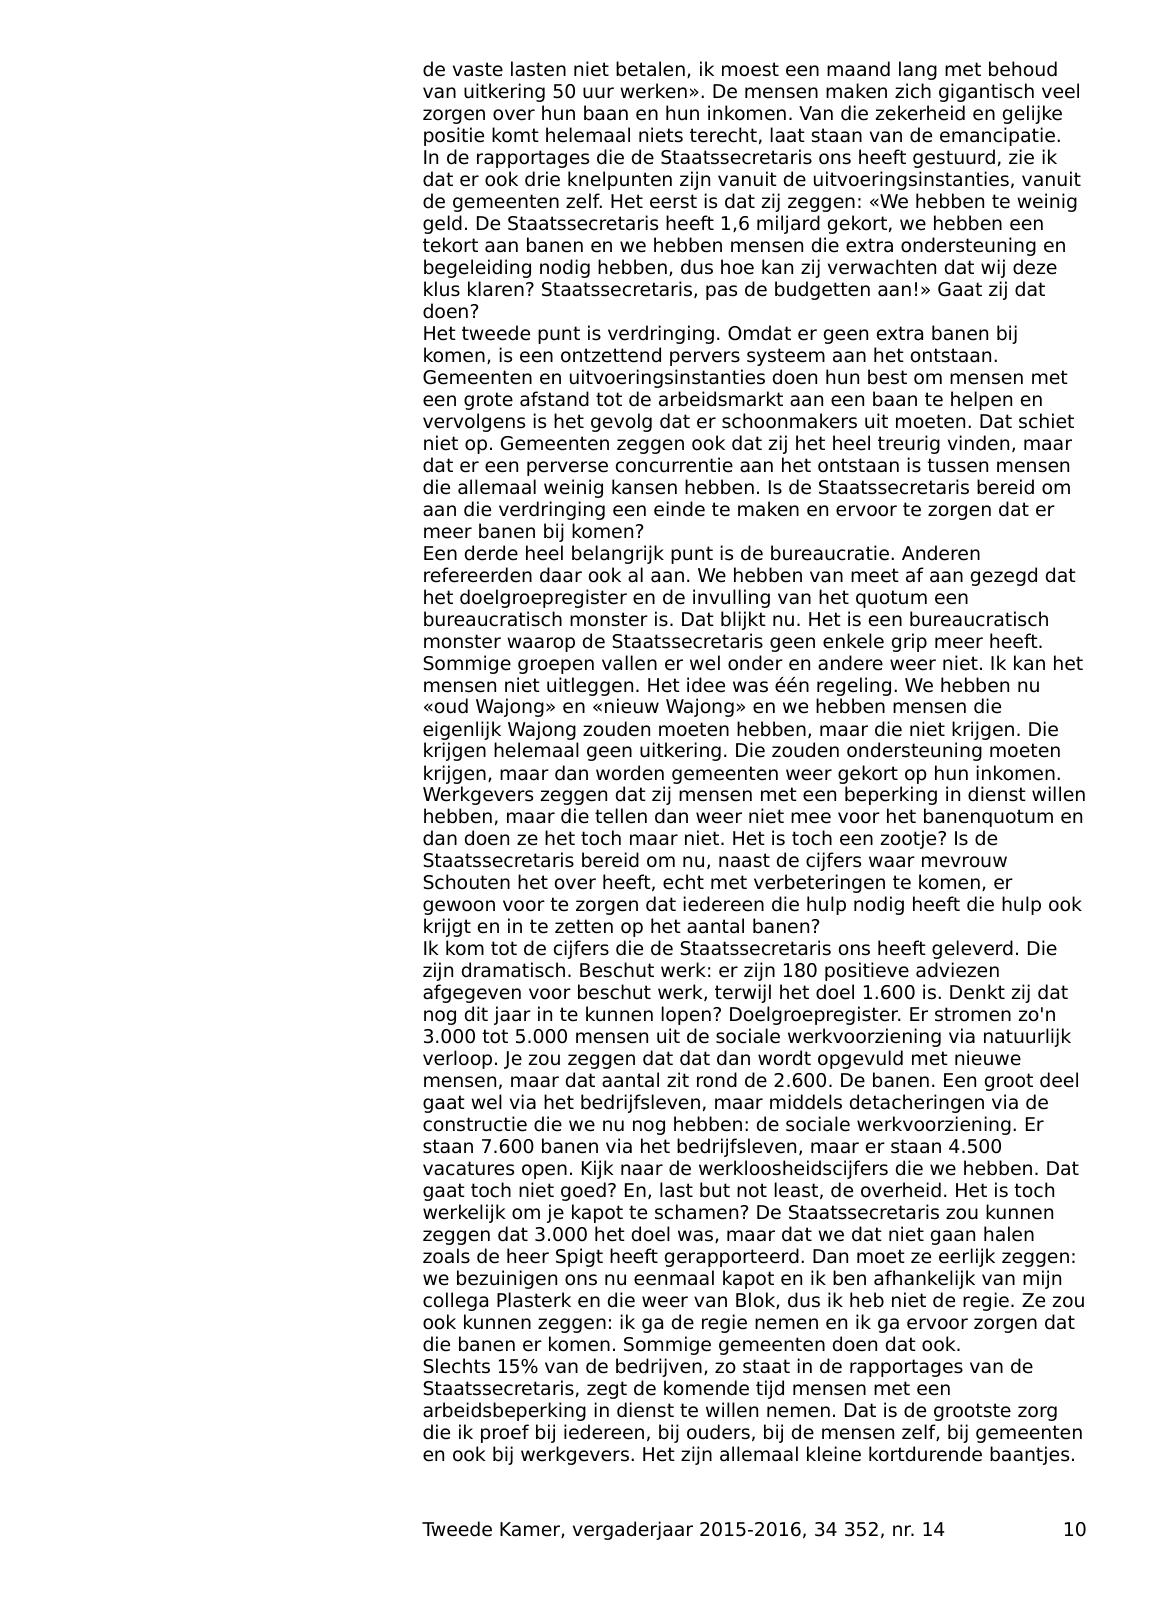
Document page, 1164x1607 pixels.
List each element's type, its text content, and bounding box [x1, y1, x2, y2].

text de vaste lasten niet betalen, ik moest een maand lang met behoud van uitkering 50 uur werken». De mensen maken zich gigantisch veel zorgen over hun baan en hun inkomen. Van die zekerheid en gelijke positie komt helemaal niets terecht, laat staan van de emancipatie. [422, 59, 1087, 147]
text Ik kom tot de cijfers die de Staatssecretaris ons heeft geleverd. Die zijn dramatisch. Beschut werk: er zijn 180 positieve adviezen afgegeven voor beschut werk, terwijl het doel 1.600 is. Denkt zij dat nog dit jaar in te kunnen lopen? Doelgroepregister. Er stromen zo'n 3.000 tot 5.000 mensen uit de sociale werkvoorziening via natuurlijk verloop. Je zou zeggen dat dat dan wordt opgevuld met nieuwe mensen, maar dat aantal zit rond de 2.600. De banen. Een groot deel gaat wel via het bedrijfsleven, maar middels detacheringen via de constructie die we nu nog hebben: de sociale werkvoorziening. Er staan 7.600 banen via het bedrijfsleven, maar er staan 4.500 vacatures open. Kijk naar de werkloosheidscijfers die we hebben. Dat gaat toch niet goed? En, last but not least, de overheid. Het is toch werkelijk om je kapot te schamen? De Staatssecretaris zou kunnen zeggen dat 3.000 het doel was, maar dat we dat niet gaan halen zoals de heer Spigt heeft gerapporteerd. Dan moet ze eerlijk zeggen: we bezuinigen ons nu eenmaal kapot en ik ben afhankelijk van mijn collega Plasterk en die weer van Blok, dus ik heb niet de regie. Ze zou ook kunnen zeggen: ik ga de regie nemen en ik ga ervoor zorgen dat die banen er komen. Sommige gemeenten doen dat ook. [422, 938, 1087, 1356]
text Een derde heel belangrijk punt is de bureaucratie. Anderen refereerden daar ook al aan. We hebben van meet af aan gezegd dat het doelgroepregister en de invulling van het quotum een bureaucratisch monster is. Dat blijkt nu. Het is een bureaucratisch monster waarop de Staatssecretaris geen enkele grip meer heeft. Sommige groepen vallen er wel onder en andere weer niet. Ik kan het mensen niet uitleggen. Het idee was één regeling. We hebben nu «oud Wajong» en «nieuw Wajong» en we hebben mensen die eigenlijk Wajong zouden moeten hebben, maar die niet krijgen. Die krijgen helemaal geen uitkering. Die zouden ondersteuning moeten krijgen, maar dan worden gemeenten weer gekort op hun inkomen. Werkgevers zeggen dat zij mensen met een beperking in dienst willen hebben, maar die tellen dan weer niet mee voor het banenquotum en dan doen ze het toch maar niet. Het is toch een zootje? Is de Staatssecretaris bereid om nu, naast de cijfers waar mevrouw Schouten het over heeft, echt met verbeteringen te komen, er gewoon voor te zorgen dat iedereen die hulp nodig heeft die hulp ook krijgt en in te zetten op het aantal banen? [422, 543, 1087, 938]
text Het tweede punt is verdringing. Omdat er geen extra banen bij komen, is een ontzettend pervers systeem aan het ontstaan. Gemeenten en uitvoeringsinstanties doen hun best om mensen met een grote afstand tot de arbeidsmarkt aan een baan te helpen en vervolgens is het gevolg dat er schoonmakers uit moeten. Dat schiet niet op. Gemeenten zeggen ook dat zij het heel treurig vinden, maar dat er een perverse concurrentie aan het ontstaan is tussen mensen die allemaal weinig kansen hebben. Is de Staatssecretaris bereid om aan die verdringing een einde te maken en ervoor te zorgen dat er meer banen bij komen? [422, 323, 1087, 543]
text Slechts 15% van de bedrijven, zo staat in de rapportages van de Staatssecretaris, zegt de komende tijd mensen met een arbeidsbeperking in dienst te willen nemen. Dat is de grootste zorg die ik proef bij iedereen, bij ouders, bij de mensen zelf, bij gemeenten en ook bij werkgevers. Het zijn allemaal kleine kortdurende baantjes. [422, 1356, 1087, 1466]
text In de rapportages die de Staatssecretaris ons heeft gestuurd, zie ik dat er ook drie knelpunten zijn vanuit de uitvoeringsinstanties, vanuit de gemeenten zelf. Het eerst is dat zij zeggen: «We hebben te weinig geld. De Staatssecretaris heeft 1,6 miljard gekort, we hebben een tekort aan banen en we hebben mensen die extra ondersteuning en begeleiding nodig hebben, dus hoe kan zij verwachten dat wij deze klus klaren? Staatssecretaris, pas de budgetten aan!» Gaat zij dat doen? [422, 147, 1087, 323]
